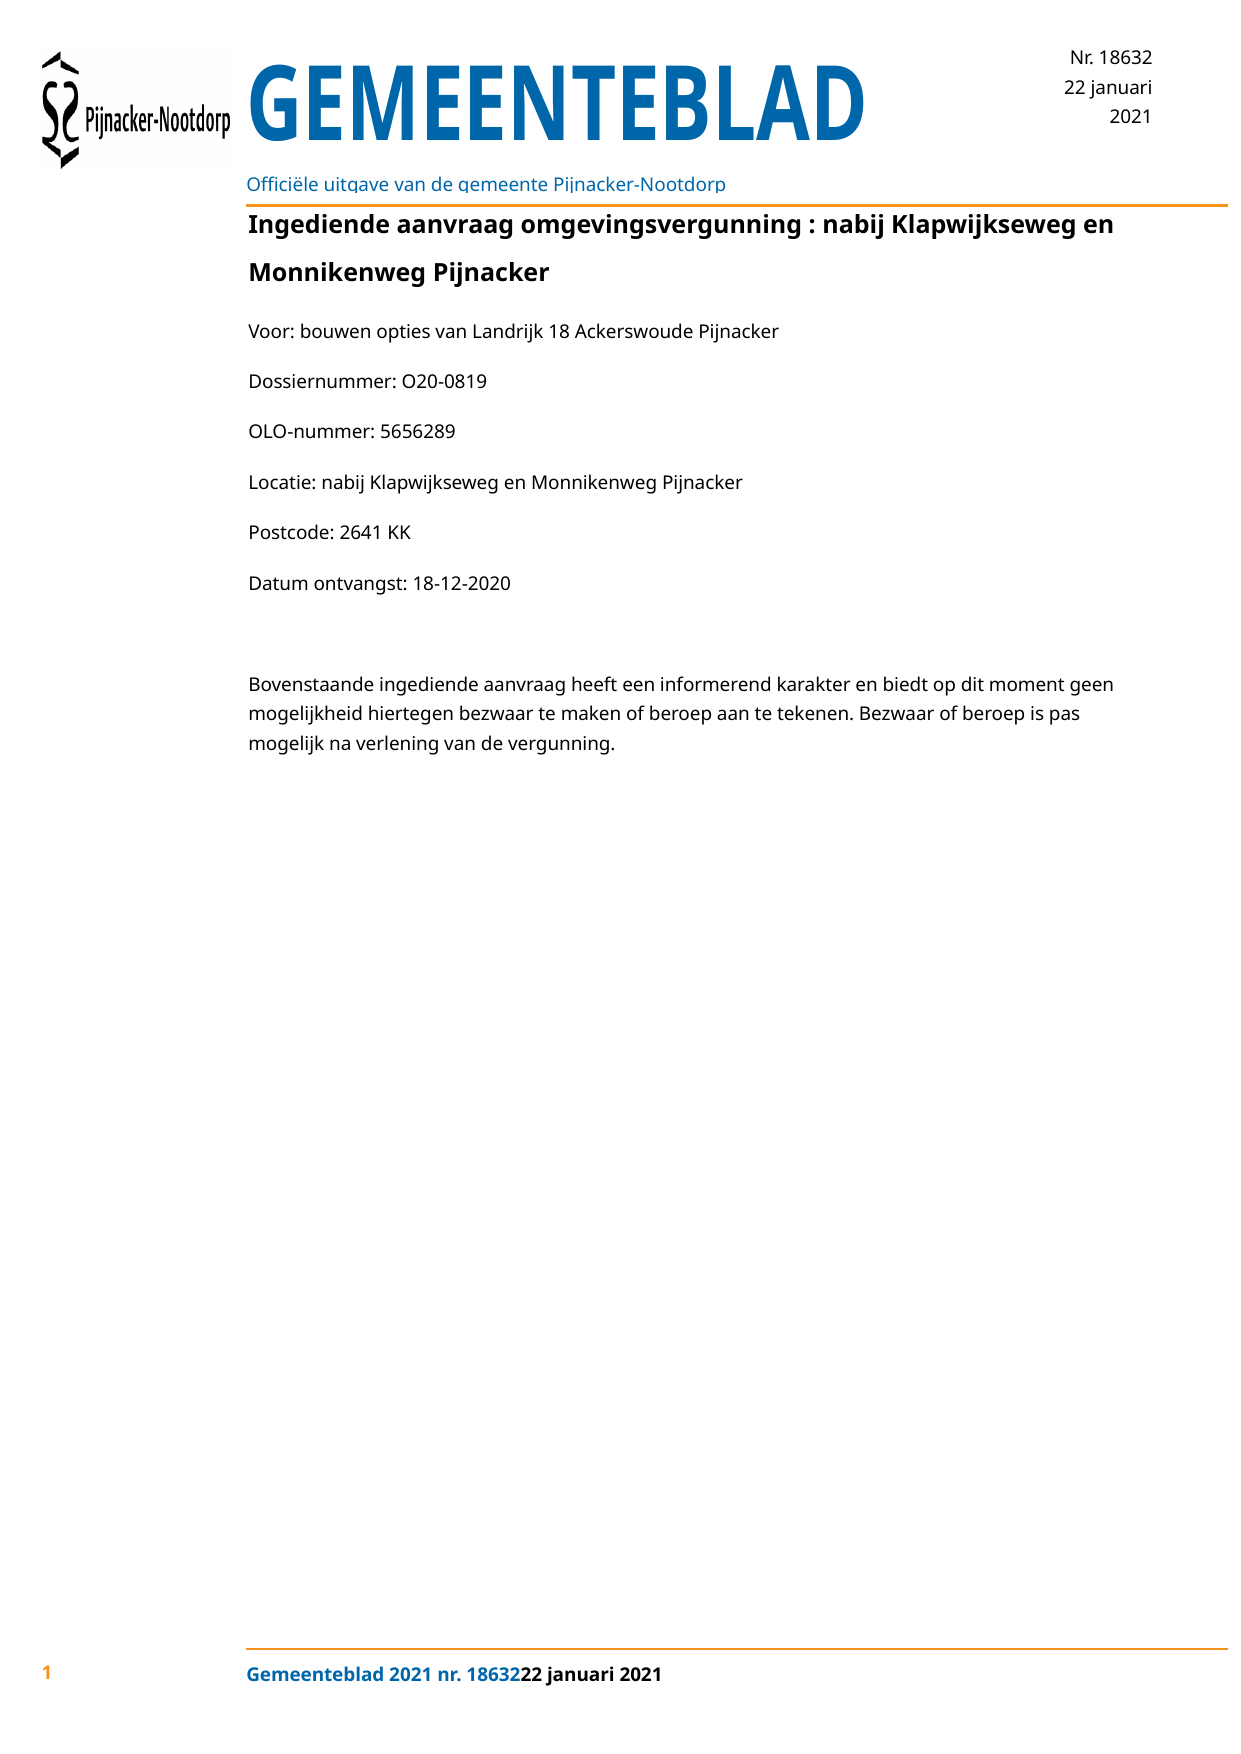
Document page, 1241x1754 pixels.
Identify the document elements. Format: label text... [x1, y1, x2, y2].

text Locatie: nabij Klapwijkseweg en Monnikenweg Pijnacker [248, 469, 1152, 495]
text Ingediende aanvraag omgevingsvergunning : nabij Klapwijkseweg en Monnikenweg Pijnacker [248, 207, 1152, 288]
picture [41, 47, 231, 172]
text Voor: bouwen opties van Landrijk 18 Ackerswoude Pijnacker [248, 318, 1152, 344]
text OLO-nummer: 5656289 [248, 419, 1152, 444]
text Datum ontvangst: 18-12-2020 [248, 570, 1152, 596]
text Bovenstaande ingediende aanvraag heeft een informerend karakter en biedt op dit moment geen mogelijkheid hiertegen bezwaar te maken of beroep aan te tekenen. Bezwaar of beroep is pas mogelijk na verlening van de vergunning. [248, 671, 1152, 756]
text Postcode: 2641 KK [248, 519, 1152, 545]
text Dossiernummer: O20-0819 [248, 368, 1152, 394]
